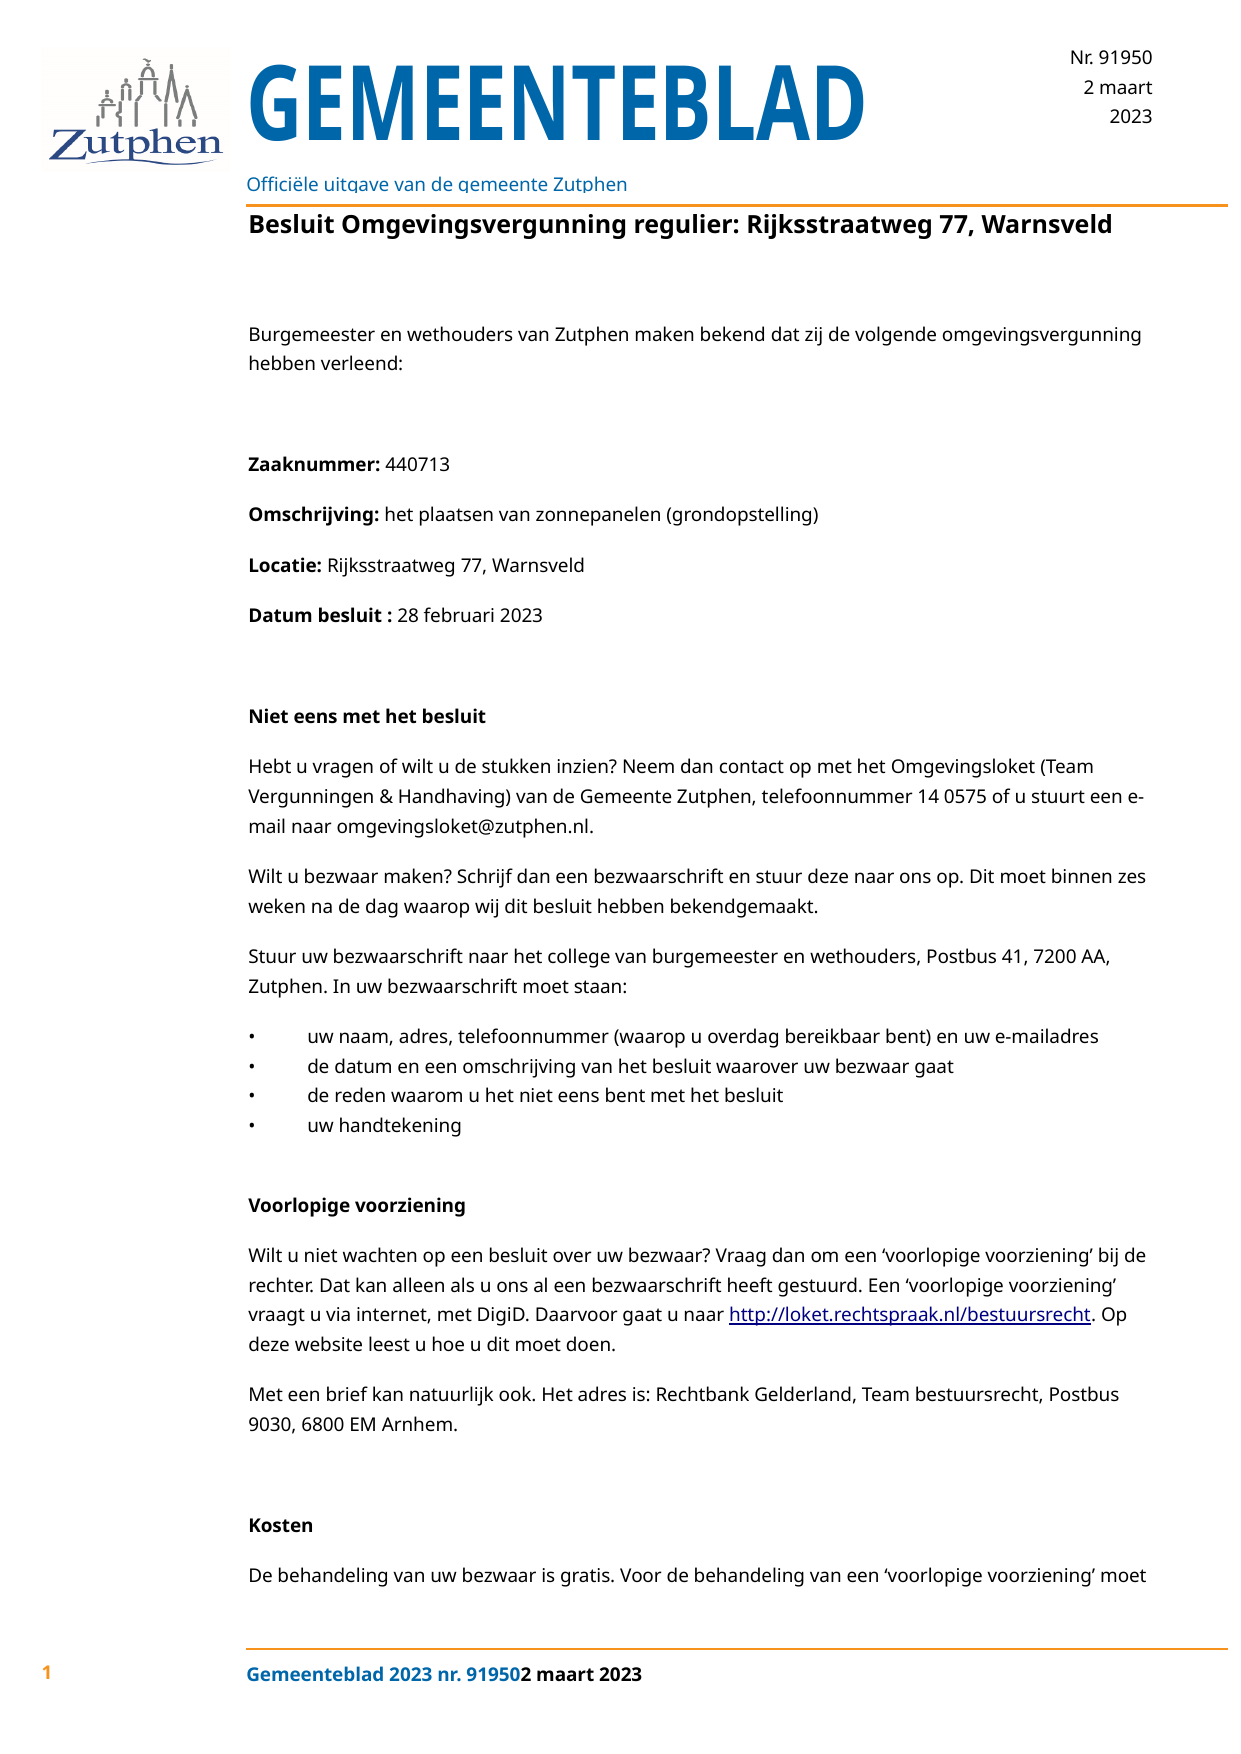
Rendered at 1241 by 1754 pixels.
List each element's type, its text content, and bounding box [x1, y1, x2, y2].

list de datum en een omschrijving van het besluit waarover uw bezwaar gaat [248, 1053, 1152, 1078]
list uw handtekening [248, 1112, 1152, 1138]
list de reden waarom u het niet eens bent met het besluit [248, 1082, 1152, 1108]
text Hebt u vragen of wilt u de stukken inzien? Neem dan contact op met het Omgevingsloket (Team Vergunningen & Handhaving) van de Gemeente Zutphen, telefoonnummer 14 0575 of u stuurt een e-mail naar omgevingsloket@zutphen.nl. [248, 754, 1152, 838]
text Kosten [248, 1512, 1152, 1538]
text Met een brief kan natuurlijk ook. Het adres is: Rechtbank Gelderland, Team bestuursrecht, Postbus 9030, 6800 EM Arnhem. [248, 1382, 1152, 1437]
text Niet eens met het besluit [248, 703, 1152, 729]
text Stuur uw bezwaarschrift naar het college van burgemeester en wethouders, Postbus 41, 7200 AA, Zutphen. In uw bezwaarschrift moet staan: [248, 943, 1152, 998]
text De behandeling van uw bezwaar is gratis. Voor de behandeling van een ‘voorlopige voorziening’ moet [248, 1562, 1152, 1588]
text Locatie: Rijksstraatweg 77, Warnsveld [248, 552, 1152, 578]
text Voorlopige voorziening [248, 1192, 1152, 1218]
text Wilt u niet wachten op een besluit over uw bezwaar? Vraag dan om een ‘voorlopige voorziening’ bij de rechter. Dat kan alleen als u ons al een bezwaarschrift heeft gestuurd. Een ‘voorlopige voorziening’ vraagt u via internet, met DigiD. Daarvoor gaat u naar http://loket.rechtspraak.nl/bestuursrecht. Op deze website leest u hoe u dit moet doen. [248, 1242, 1152, 1357]
list uw naam, adres, telefoonnummer (waarop u overdag bereikbaar bent) en uw e-mailadres [248, 1023, 1152, 1049]
picture [41, 47, 231, 172]
text Wilt u bezwaar maken? Schrijf dan een bezwaarschrift en stuur deze naar ons op. Dit moet binnen zes weken na de dag waarop wij dit besluit hebben bekendgemaakt. [248, 863, 1152, 918]
text Zaaknummer: 440713 [248, 451, 1152, 477]
text Besluit Omgevingsvergunning regulier: Rijksstraatweg 77, Warnsveld [248, 207, 1152, 241]
text Datum besluit : 28 februari 2023 [248, 602, 1152, 628]
text Omschrijving: het plaatsen van zonnepanelen (grondopstelling) [248, 502, 1152, 527]
text Burgemeester en wethouders van Zutphen maken bekend dat zij de volgende omgevingsvergunning hebben verleend: [248, 321, 1152, 376]
